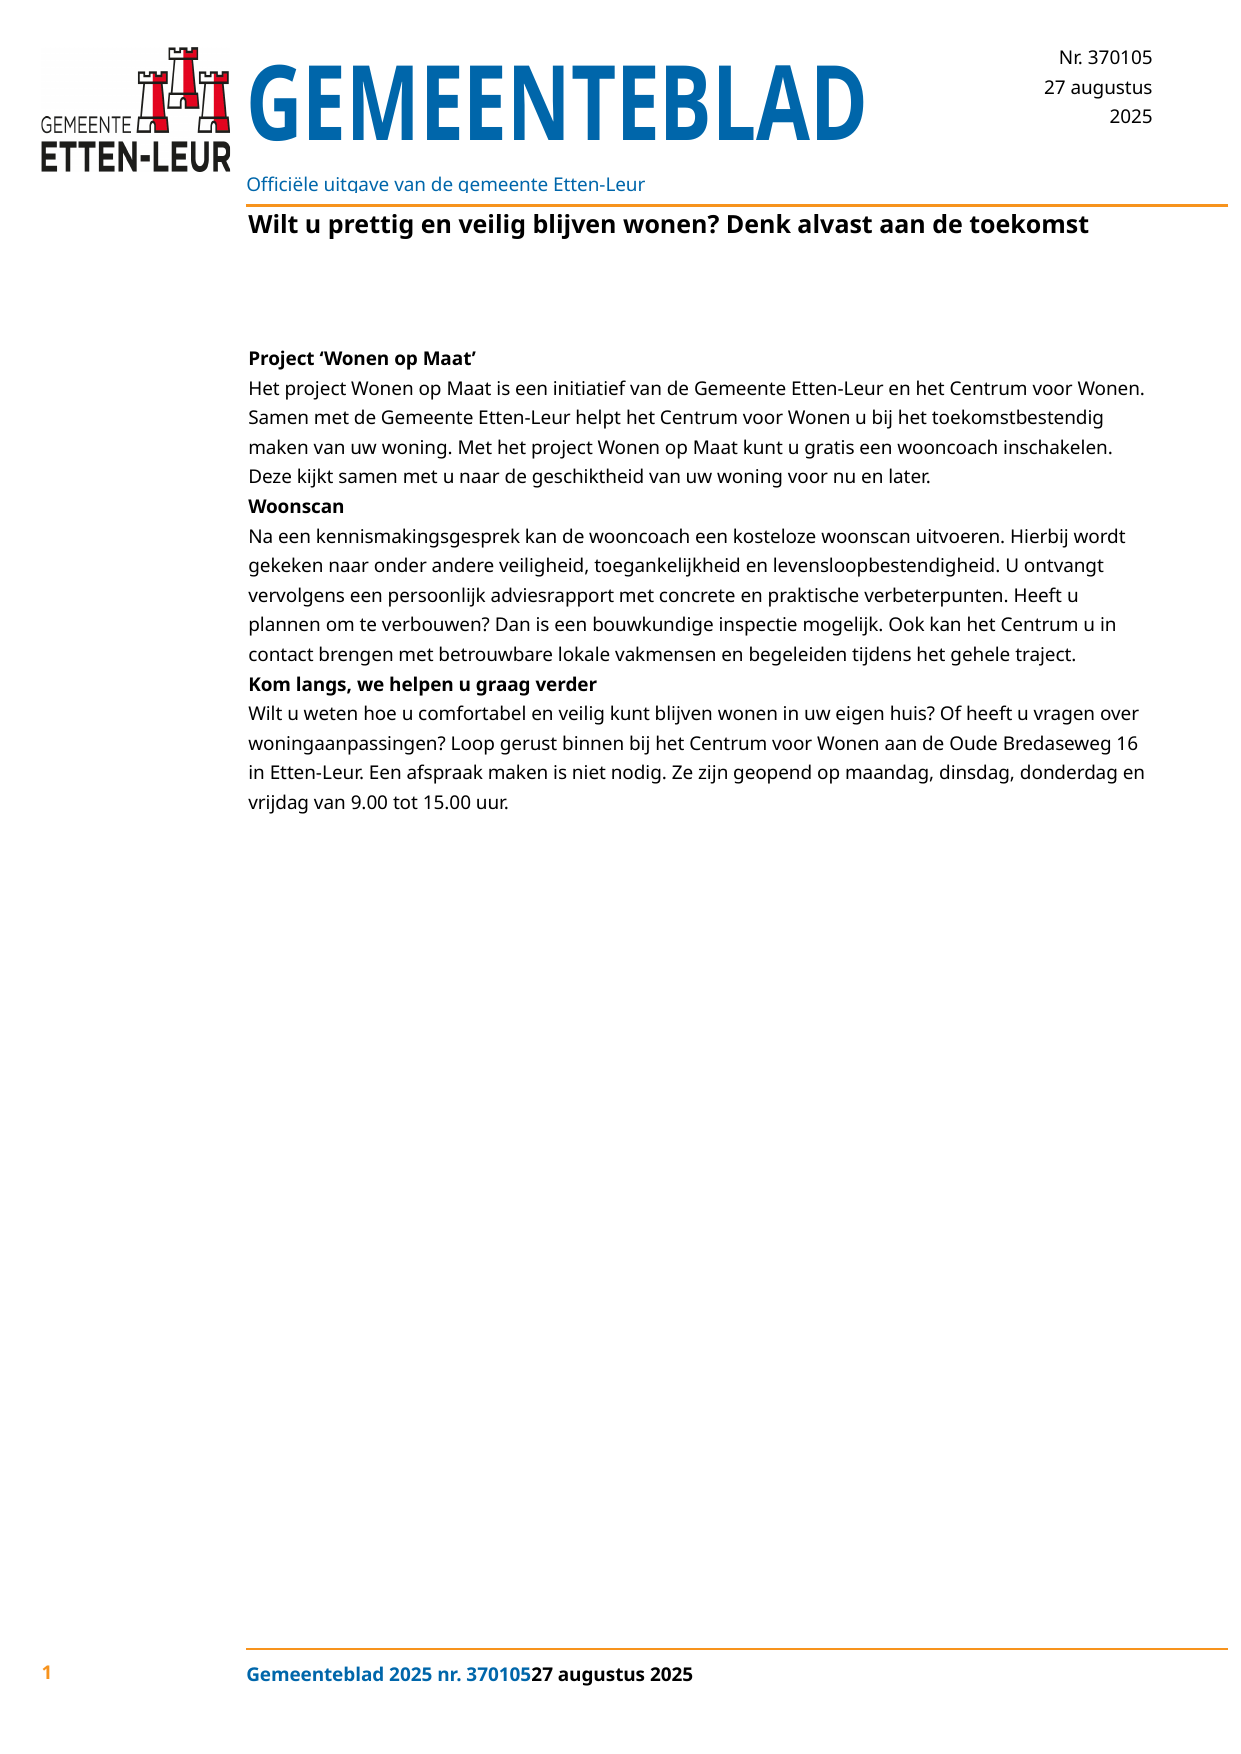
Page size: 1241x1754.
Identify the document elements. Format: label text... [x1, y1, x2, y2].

picture [41, 47, 231, 172]
text Het project Wonen op Maat is een initiatief van de Gemeente Etten-Leur en het Centrum voor Wonen. Samen met de Gemeente Etten-Leur helpt het Centrum voor Wonen u bij het toekomstbestendig maken van uw woning. Met het project Wonen op Maat kunt u gratis een wooncoach inschakelen. Deze kijkt samen met u naar de geschiktheid van uw woning voor nu en later. [248, 375, 1152, 489]
text Project ‘Wonen op Maat’ [248, 345, 1152, 371]
text Wilt u weten hoe u comfortabel en veilig kunt blijven wonen in uw eigen huis? Of heeft u vragen over woningaanpassingen? Loop gerust binnen bij het Centrum voor Wonen aan de Oude Bredaseweg 16 in Etten-Leur. Een afspraak maken is niet nodig. Ze zijn geopend op maandag, dinsdag, donderdag en vrijdag van 9.00 tot 15.00 uur. [248, 700, 1152, 815]
text Kom langs, we helpen u graag verder [248, 671, 1152, 696]
text Woonscan [248, 493, 1152, 519]
text Wilt u prettig en veilig blijven wonen? Denk alvast aan de toekomst [248, 207, 1152, 241]
text Na een kennismakingsgesprek kan de wooncoach een kosteloze woonscan uitvoeren. Hierbij wordt gekeken naar onder andere veiligheid, toegankelijkheid en levensloopbestendigheid. U ontvangt vervolgens een persoonlijk adviesrapport met concrete en praktische verbeterpunten. Heeft u plannen om te verbouwen? Dan is een bouwkundige inspectie mogelijk. Ook kan het Centrum u in contact brengen met betrouwbare lokale vakmensen en begeleiden tijdens het gehele traject. [248, 523, 1152, 667]
